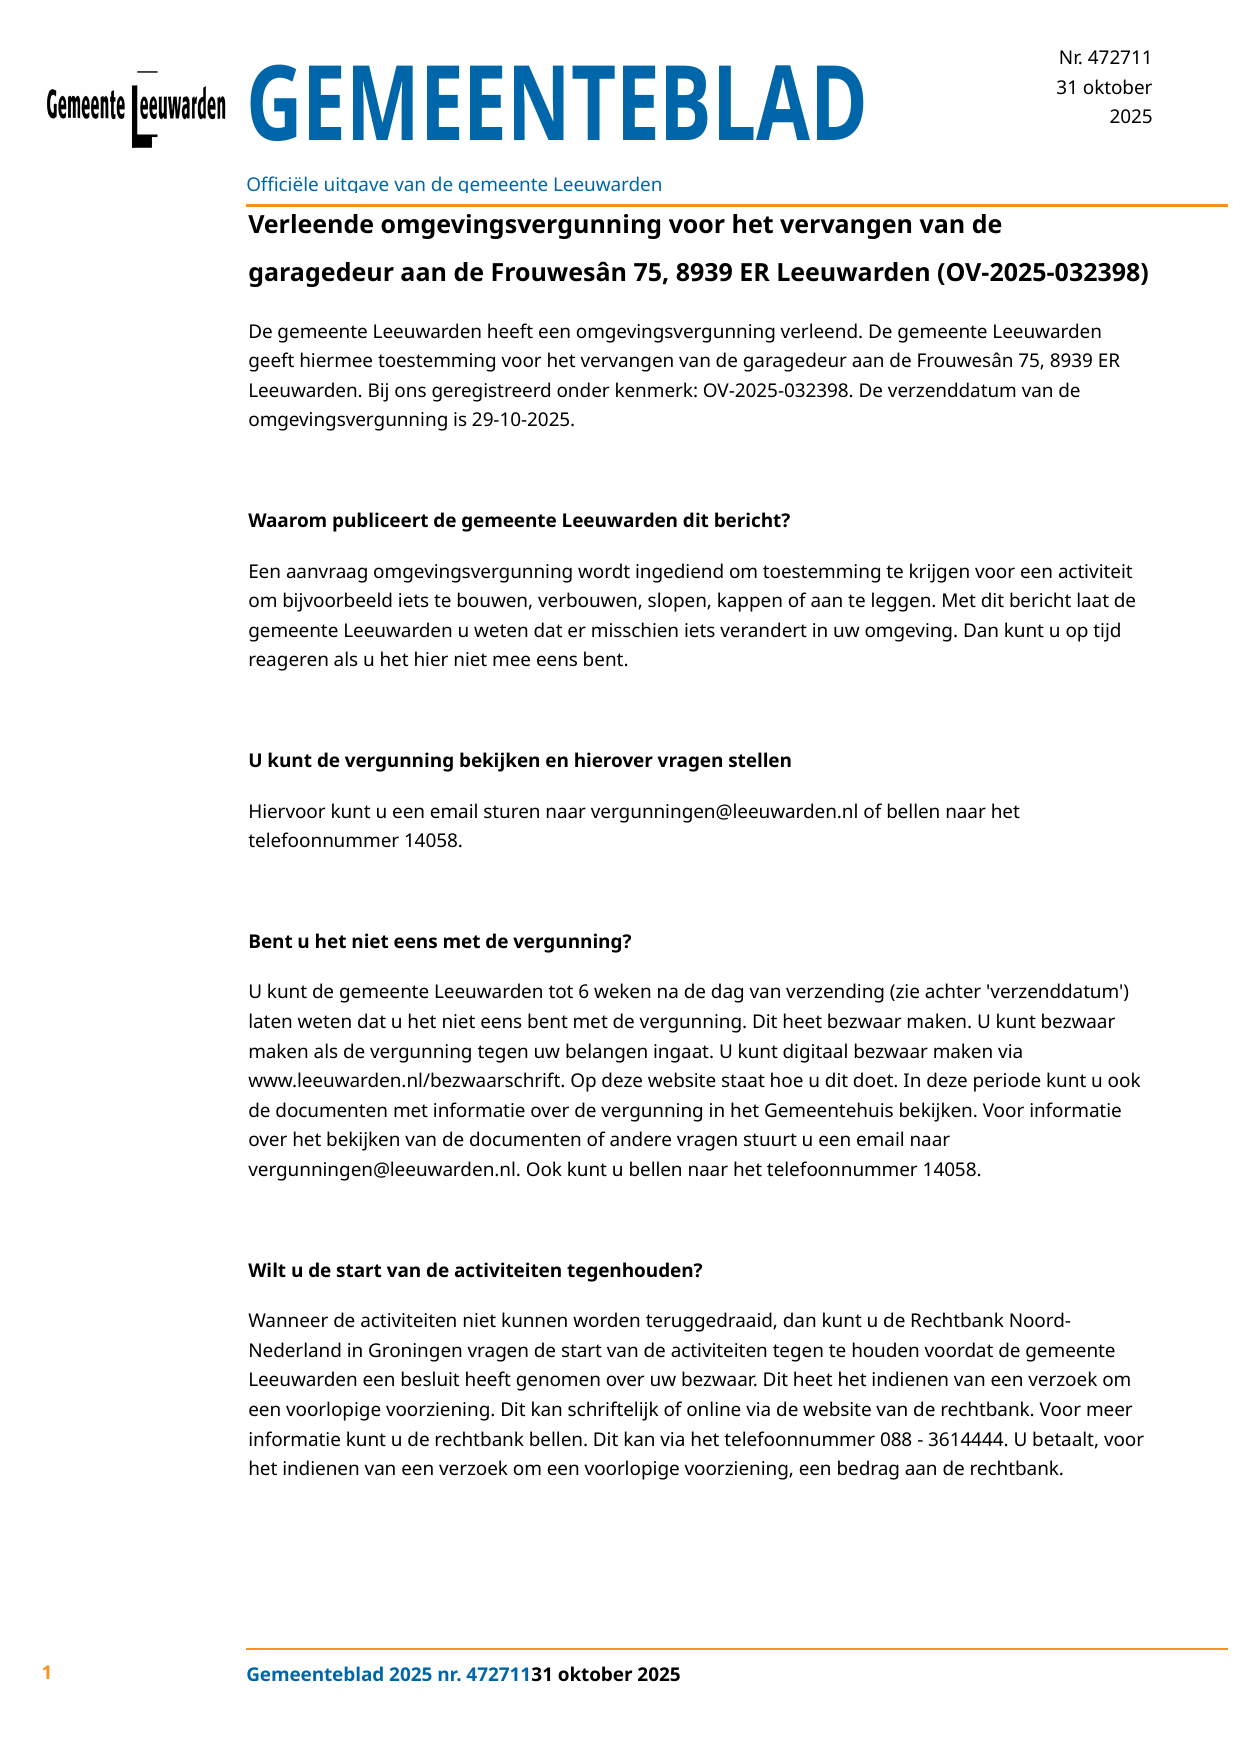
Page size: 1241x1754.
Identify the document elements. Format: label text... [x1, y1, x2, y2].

picture [41, 47, 231, 172]
text Waarom publiceert de gemeente Leeuwarden dit bericht? [248, 507, 1152, 533]
text Bent u het niet eens met de vergunning? [248, 928, 1152, 954]
text De gemeente Leeuwarden heeft een omgevingsvergunning verleend. De gemeente Leeuwarden geeft hiermee toestemming voor het vervangen van de garagedeur aan de Frouwesân 75, 8939 ER Leeuwarden. Bij ons geregistreerd onder kenmerk: OV-2025-032398. De verzenddatum van de omgevingsvergunning is 29-10-2025. [248, 318, 1152, 432]
text Een aanvraag omgevingsvergunning wordt ingediend om toestemming te krijgen voor een activiteit om bijvoorbeeld iets te bouwen, verbouwen, slopen, kappen of aan te leggen. Met dit bericht laat de gemeente Leeuwarden u weten dat er misschien iets verandert in uw omgeving. Dan kunt u op tijd reageren als u het hier niet mee eens bent. [248, 558, 1152, 672]
text U kunt de gemeente Leeuwarden tot 6 weken na de dag van verzending (zie achter 'verzenddatum') laten weten dat u het niet eens bent met de vergunning. Dit heet bezwaar maken. U kunt bezwaar maken als de vergunning tegen uw belangen ingaat. U kunt digitaal bezwaar maken via www.leeuwarden.nl/bezwaarschrift. Op deze website staat hoe u dit doet. In deze periode kunt u ook de documenten met informatie over de vergunning in het Gemeentehuis bekijken. Voor informatie over het bekijken van de documenten of andere vragen stuurt u een email naar vergunningen@leeuwarden.nl. Ook kunt u bellen naar het telefoonnummer 14058. [248, 979, 1152, 1182]
text Hiervoor kunt u een email sturen naar vergunningen@leeuwarden.nl of bellen naar het telefoonnummer 14058. [248, 798, 1152, 853]
text Verleende omgevingsvergunning voor het vervangen van de garagedeur aan de Frouwesân 75, 8939 ER Leeuwarden (OV-2025-032398) [248, 207, 1152, 288]
text Wilt u de start van de activiteiten tegenhouden? [248, 1257, 1152, 1283]
text Wanneer de activiteiten niet kunnen worden teruggedraaid, dan kunt u de Rechtbank Noord-Nederland in Groningen vragen de start van de activiteiten tegen te houden voordat de gemeente Leeuwarden een besluit heeft genomen over uw bezwaar. Dit heet het indienen van een verzoek om een voorlopige voorziening. Dit kan schriftelijk of online via de website van de rechtbank. Voor meer informatie kunt u de rechtbank bellen. Dit kan via het telefoonnummer 088 - 3614444. U betaalt, voor het indienen van een verzoek om een voorlopige voorziening, een bedrag aan de rechtbank. [248, 1307, 1152, 1481]
text U kunt de vergunning bekijken en hierover vragen stellen [248, 747, 1152, 773]
